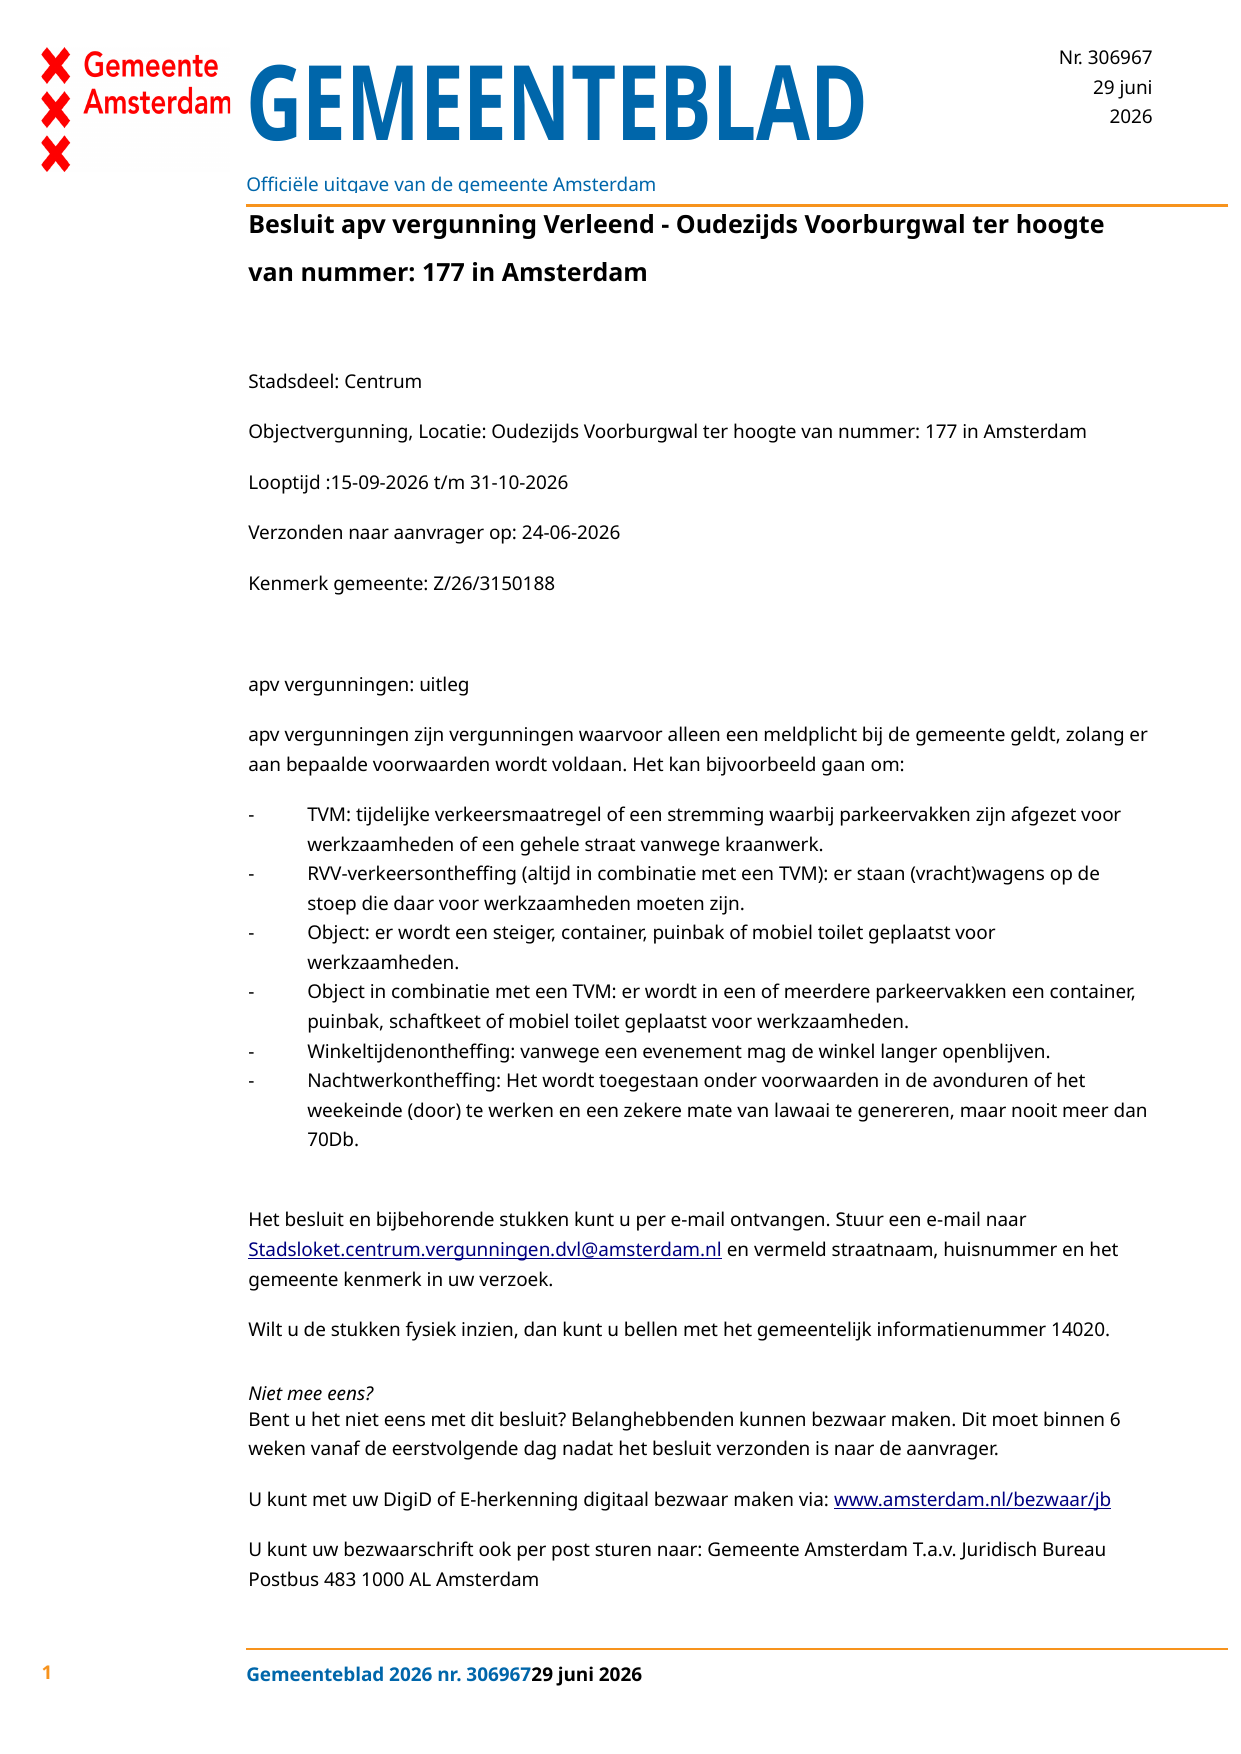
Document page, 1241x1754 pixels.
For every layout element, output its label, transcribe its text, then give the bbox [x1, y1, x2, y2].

text Verzonden naar aanvrager op: 24-06-2026 [248, 519, 1152, 545]
text Het besluit en bijbehorende stukken kunt u per e-mail ontvangen. Stuur een e-mail naar Stadsloket.centrum.vergunningen.dvl@amsterdam.nl en vermeld straatnaam, huisnummer en het gemeente kenmerk in uw verzoek. [248, 1207, 1152, 1292]
list Object in combinatie met een TVM: er wordt in een of meerdere parkeervakken een container, puinbak, schaftkeet of mobiel toilet geplaatst voor werkzaamheden. [248, 979, 1152, 1034]
list TVM: tijdelijke verkeersmaatregel of een stremming waarbij parkeervakken zijn afgezet voor werkzaamheden of een gehele straat vanwege kraanwerk. [248, 801, 1152, 857]
text U kunt uw bezwaarschrift ook per post sturen naar: Gemeente Amsterdam T.a.v. Juridisch Bureau Postbus 483 1000 AL Amsterdam [248, 1536, 1152, 1592]
list Winkeltijdenontheffing: vanwege een evenement mag de winkel langer openblijven. [248, 1038, 1152, 1064]
text Kenmerk gemeente: Z/26/3150188 [248, 570, 1152, 596]
text Besluit apv vergunning Verleend - Oudezijds Voorburgwal ter hoogte van nummer: 177 in Amsterdam [248, 207, 1152, 288]
text apv vergunningen: uitleg [248, 671, 1152, 697]
text Wilt u de stukken fysiek inzien, dan kunt u bellen met het gemeentelijk informatienummer 14020. [248, 1316, 1152, 1342]
text U kunt met uw DigiD of E-herkenning digitaal bezwaar maken via: www.amsterdam.nl/bezwaar/jb [248, 1486, 1152, 1512]
list Object: er wordt een steiger, container, puinbak of mobiel toilet geplaatst voor werkzaamheden. [248, 919, 1152, 975]
text apv vergunningen zijn vergunningen waarvoor alleen een meldplicht bij de gemeente geldt, zolang er aan bepaalde voorwaarden wordt voldaan. Het kan bijvoorbeeld gaan om: [248, 721, 1152, 777]
text Objectvergunning, Locatie: Oudezijds Voorburgwal ter hoogte van nummer: 177 in Amsterdam [248, 419, 1152, 444]
text Looptijd :15-09-2026 t/m 31-10-2026 [248, 469, 1152, 495]
text Stadsdeel: Centrum [248, 368, 1152, 394]
text Bent u het niet eens met dit besluit? Belanghebbenden kunnen bezwaar maken. Dit moet binnen 6 weken vanaf de eerstvolgende dag nadat het besluit verzonden is naar de aanvrager. [248, 1406, 1152, 1461]
list Nachtwerkontheffing: Het wordt toegestaan onder voorwaarden in de avonduren of het weekeinde (door) te werken en een zekere mate van lawaai te genereren, maar nooit meer dan 70Db. [248, 1067, 1152, 1152]
list RVV-verkeersontheffing (altijd in combinatie met een TVM): er staan (vracht)wagens op de stoep die daar voor werkzaamheden moeten zijn. [248, 860, 1152, 916]
text Niet mee eens? [248, 1380, 1152, 1406]
picture [41, 47, 231, 172]
